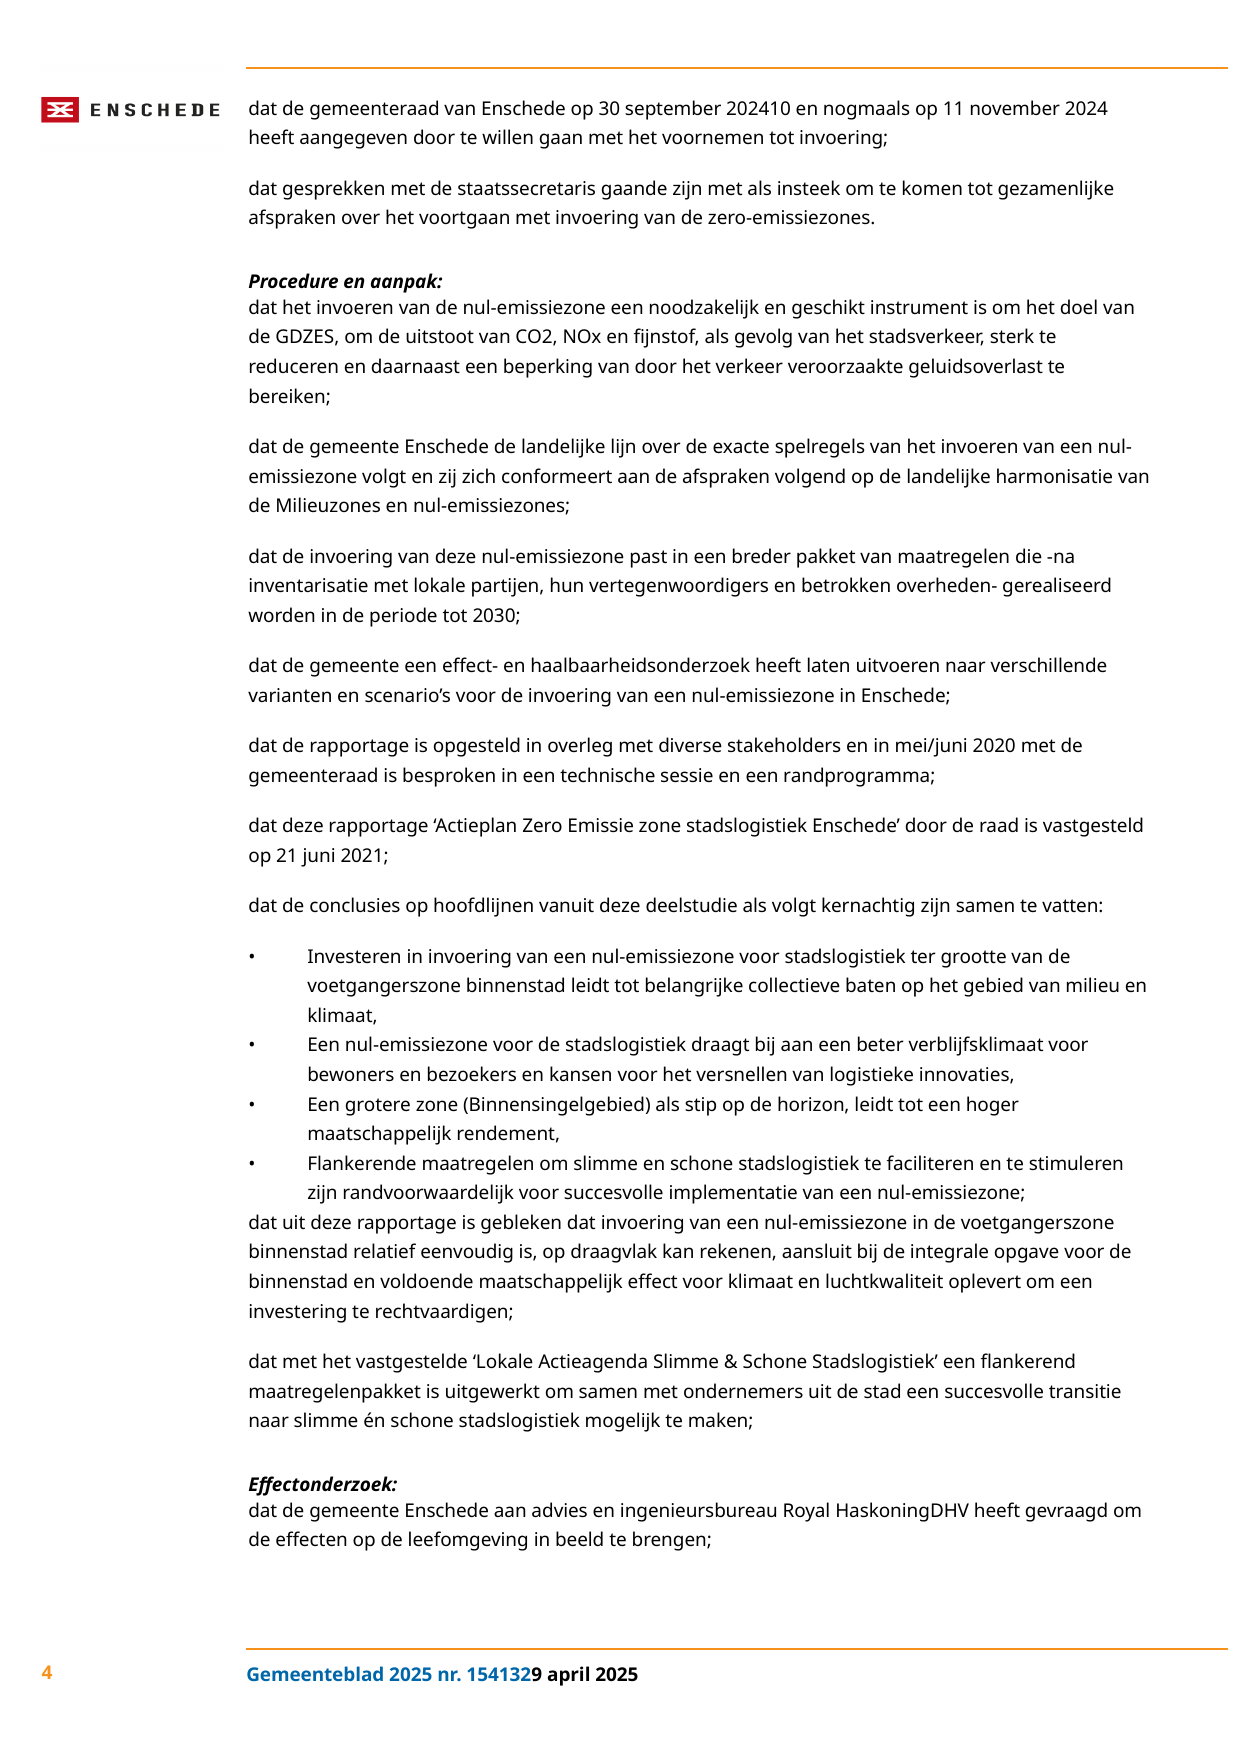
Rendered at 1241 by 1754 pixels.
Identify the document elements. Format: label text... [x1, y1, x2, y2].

text dat met het vastgestelde ‘Lokale Actieagenda Slimme & Schone Stadslogistiek’ een flankerend maatregelenpakket is uitgewerkt om samen met ondernemers uit de stad een succesvolle transitie naar slimme én schone stadslogistiek mogelijk te maken; [248, 1348, 1152, 1433]
text dat de gemeente Enschede de landelijke lijn over de exacte spelregels van het invoeren van een nul-emissiezone volgt en zij zich conformeert aan de afspraken volgend op de landelijke harmonisatie van de Milieuzones en nul-emissiezones; [248, 433, 1152, 518]
text Procedure en aanpak: [248, 268, 1152, 294]
text dat de invoering van deze nul-emissiezone past in een breder pakket van maatregelen die -na inventarisatie met lokale partijen, hun vertegenwoordigers en betrokken overheden- gerealiseerd worden in de periode tot 2030; [248, 543, 1152, 628]
text dat de rapportage is opgesteld in overleg met diverse stakeholders en in mei/juni 2020 met de gemeenteraad is besproken in een technische sessie en een randprogramma; [248, 732, 1152, 788]
text dat de gemeente een effect- en haalbaarheidsonderzoek heeft laten uitvoeren naar verschillende varianten en scenario’s voor de invoering van een nul-emissiezone in Enschede; [248, 652, 1152, 708]
list Flankerende maatregelen om slimme en schone stadslogistiek te faciliteren en te stimuleren zijn randvoorwaardelijk voor succesvolle implementatie van een nul-emissiezone; [248, 1150, 1152, 1205]
text dat uit deze rapportage is gebleken dat invoering van een nul-emissiezone in de voetgangerszone binnenstad relatief eenvoudig is, op draagvlak kan rekenen, aansluit bij de integrale opgave voor de binnenstad en voldoende maatschappelijk effect voor klimaat en luchtkwaliteit oplevert om een investering te rechtvaardigen; [248, 1209, 1152, 1323]
list Investeren in invoering van een nul-emissiezone voor stadslogistiek ter grootte van de voetgangerszone binnenstad leidt tot belangrijke collectieve baten op het gebied van milieu en klimaat, [248, 943, 1152, 1028]
list Een nul-emissiezone voor de stadslogistiek draagt bij aan een beter verblijfsklimaat voor bewoners en bezoekers en kansen voor het versnellen van logistieke innovaties, [248, 1032, 1152, 1087]
text dat de gemeenteraad van Enschede op 30 september 202410 en nogmaals op 11 november 2024 heeft aangegeven door te willen gaan met het voornemen tot invoering; [248, 95, 1152, 150]
text Effectonderzoek: [248, 1471, 1152, 1497]
text dat de gemeente Enschede aan advies en ingenieursbureau Royal HaskoningDHV heeft gevraagd om de effecten op de leefomgeving in beeld te brengen; [248, 1497, 1152, 1552]
text dat de conclusies op hoofdlijnen vanuit deze deelstudie als volgt kernachtig zijn samen te vatten: [248, 892, 1152, 918]
list Een grotere zone (Binnensingelgebied) als stip op de horizon, leidt tot een hoger maatschappelijk rendement, [248, 1091, 1152, 1146]
text dat het invoeren van de nul-emissiezone een noodzakelijk en geschikt instrument is om het doel van de GDZES, om de uitstoot van CO2, NOx en fijnstof, als gevolg van het stadsverkeer, sterk te reduceren en daarnaast een beperking van door het verkeer veroorzaakte geluidsoverlast te bereiken; [248, 294, 1152, 408]
text dat gesprekken met de staatssecretaris gaande zijn met als insteek om te komen tot gezamenlijke afspraken over het voortgaan met invoering van de zero-emissiezones. [248, 175, 1152, 230]
text dat deze rapportage ‘Actieplan Zero Emissie zone stadslogistiek Enschede’ door de raad is vastgesteld op 21 juni 2021; [248, 812, 1152, 868]
picture [41, 47, 231, 172]
